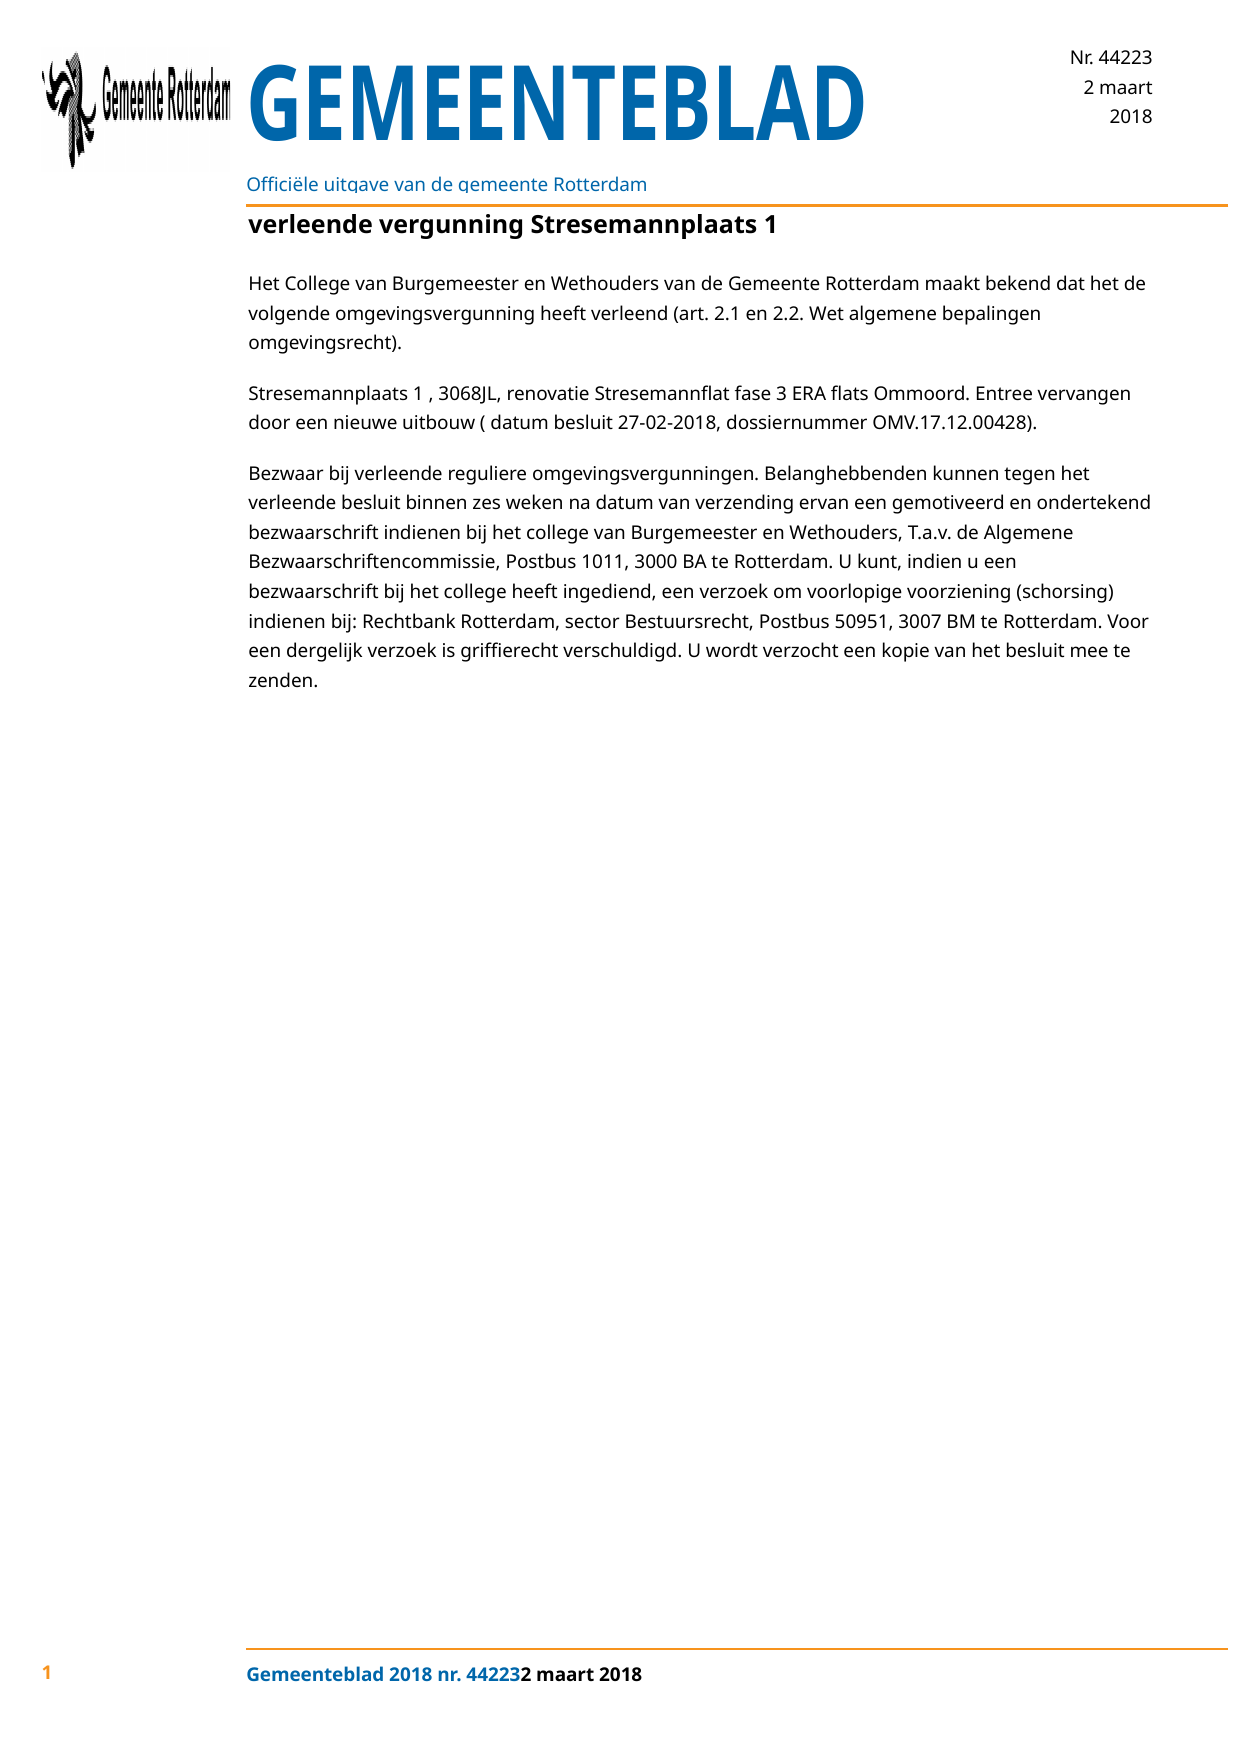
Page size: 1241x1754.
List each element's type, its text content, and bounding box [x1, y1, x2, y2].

text Bezwaar bij verleende reguliere omgevingsvergunningen. Belanghebbenden kunnen tegen het verleende besluit binnen zes weken na datum van verzending ervan een gemotiveerd en ondertekend bezwaarschrift indienen bij het college van Burgemeester en Wethouders, T.a.v. de Algemene Bezwaarschriftencommissie, Postbus 1011, 3000 BA te Rotterdam. U kunt, indien u een bezwaarschrift bij het college heeft ingediend, een verzoek om voorlopige voorziening (schorsing) indienen bij: Rechtbank Rotterdam, sector Bestuursrecht, Postbus 50951, 3007 BM te Rotterdam. Voor een dergelijk verzoek is griffierecht verschuldigd. U wordt verzocht een kopie van het besluit mee te zenden. [248, 460, 1152, 693]
picture [41, 47, 231, 172]
text Stresemannplaats 1 , 3068JL, renovatie Stresemannflat fase 3 ERA flats Ommoord. Entree vervangen door een nieuwe uitbouw ( datum besluit 27-02-2018, dossiernummer OMV.17.12.00428). [248, 380, 1152, 435]
text Het College van Burgemeester en Wethouders van de Gemeente Rotterdam maakt bekend dat het de volgende omgevingsvergunning heeft verleend (art. 2.1 en 2.2. Wet algemene bepalingen omgevingsrecht). [248, 270, 1152, 355]
text verleende vergunning Stresemannplaats 1 [248, 207, 1152, 241]
